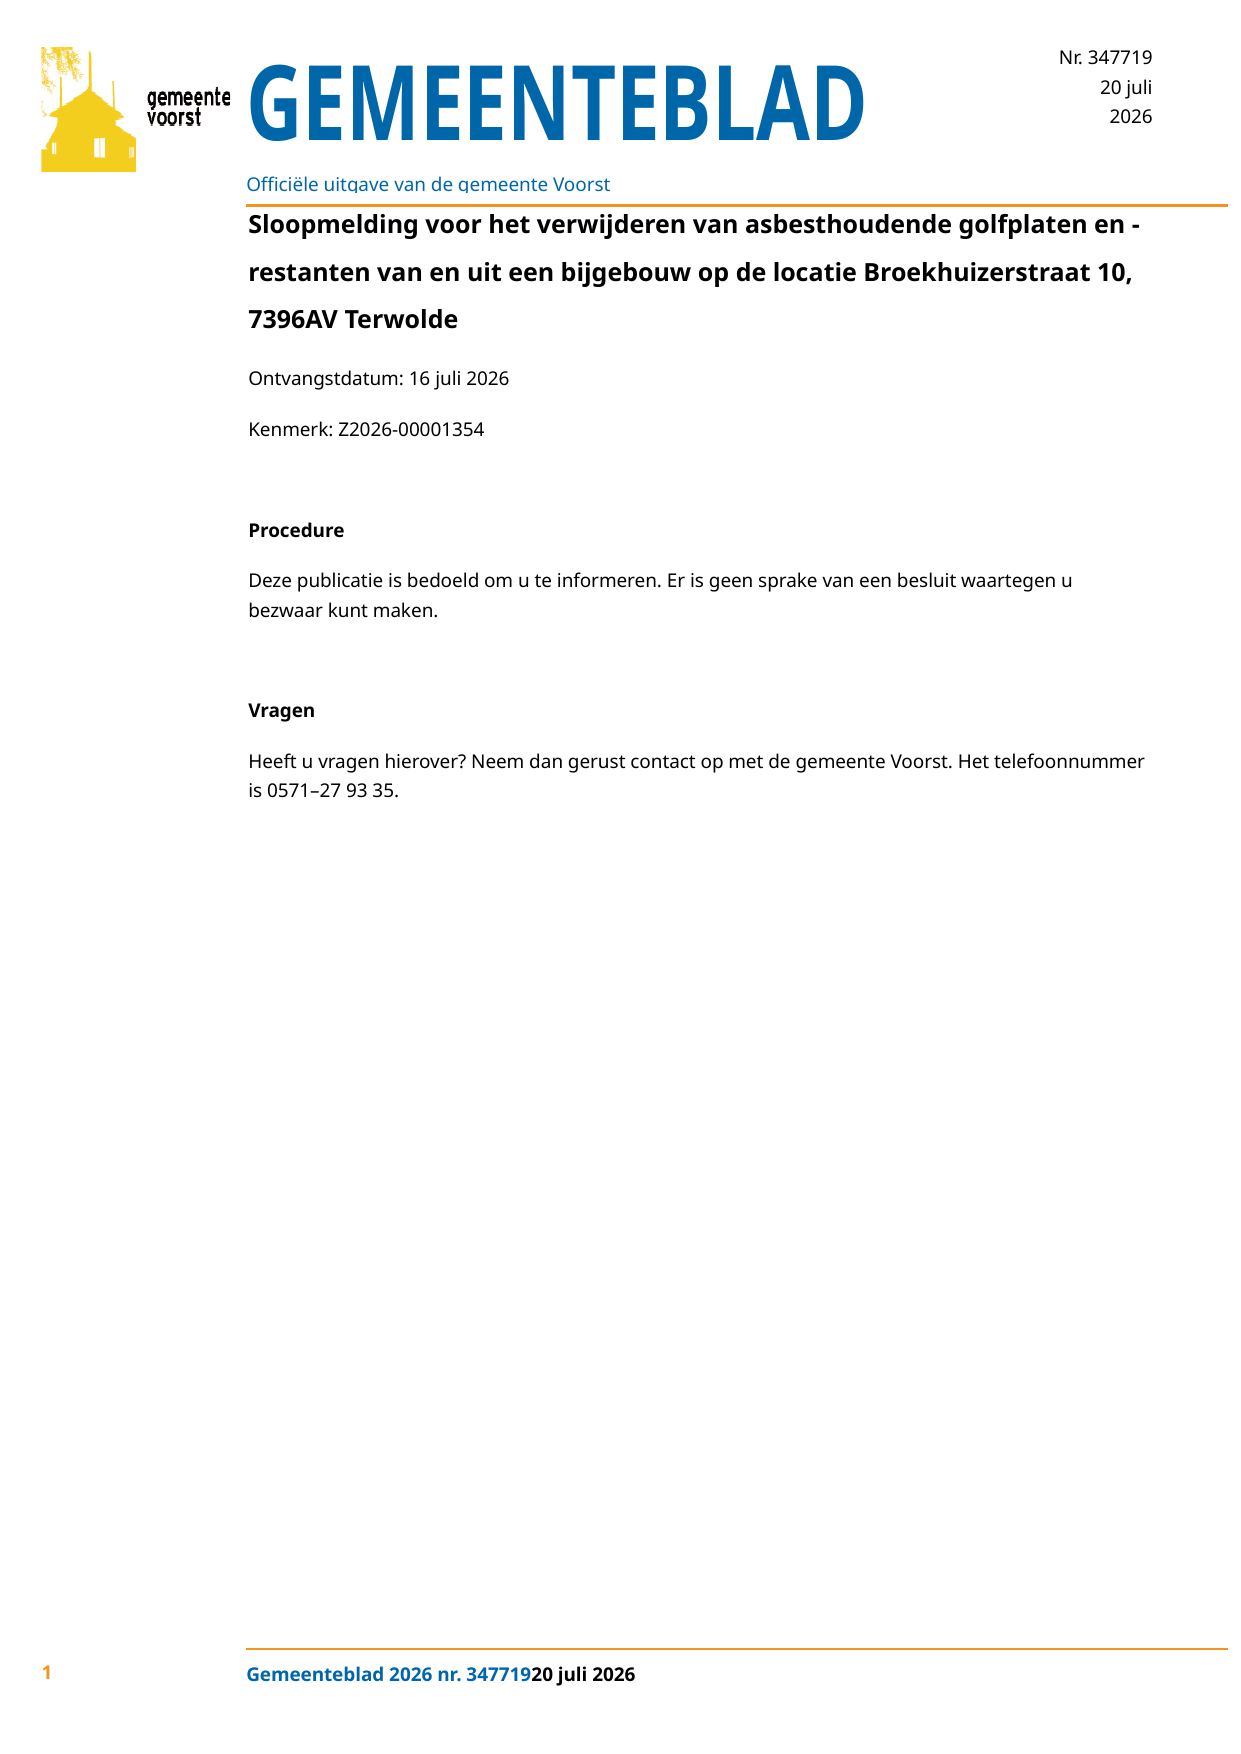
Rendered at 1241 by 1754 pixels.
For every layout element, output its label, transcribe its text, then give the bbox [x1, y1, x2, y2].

text Vragen [248, 698, 1152, 723]
text Procedure [248, 517, 1152, 542]
text Kenmerk: Z2026-00001354 [248, 416, 1152, 442]
picture [41, 47, 231, 172]
text Heeft u vragen hierover? Neem dan gerust contact op met de gemeente Voorst. Het telefoonnummer is 0571–27 93 35. [248, 748, 1152, 803]
text Ontvangstdatum: 16 juli 2026 [248, 366, 1152, 391]
text Sloopmelding voor het verwijderen van asbesthoudende golfplaten en -restanten van en uit een bijgebouw op de locatie Broekhuizerstraat 10, 7396AV Terwolde [248, 207, 1152, 336]
text Deze publicatie is bedoeld om u te informeren. Er is geen sprake van een besluit waartegen u bezwaar kunt maken. [248, 567, 1152, 622]
